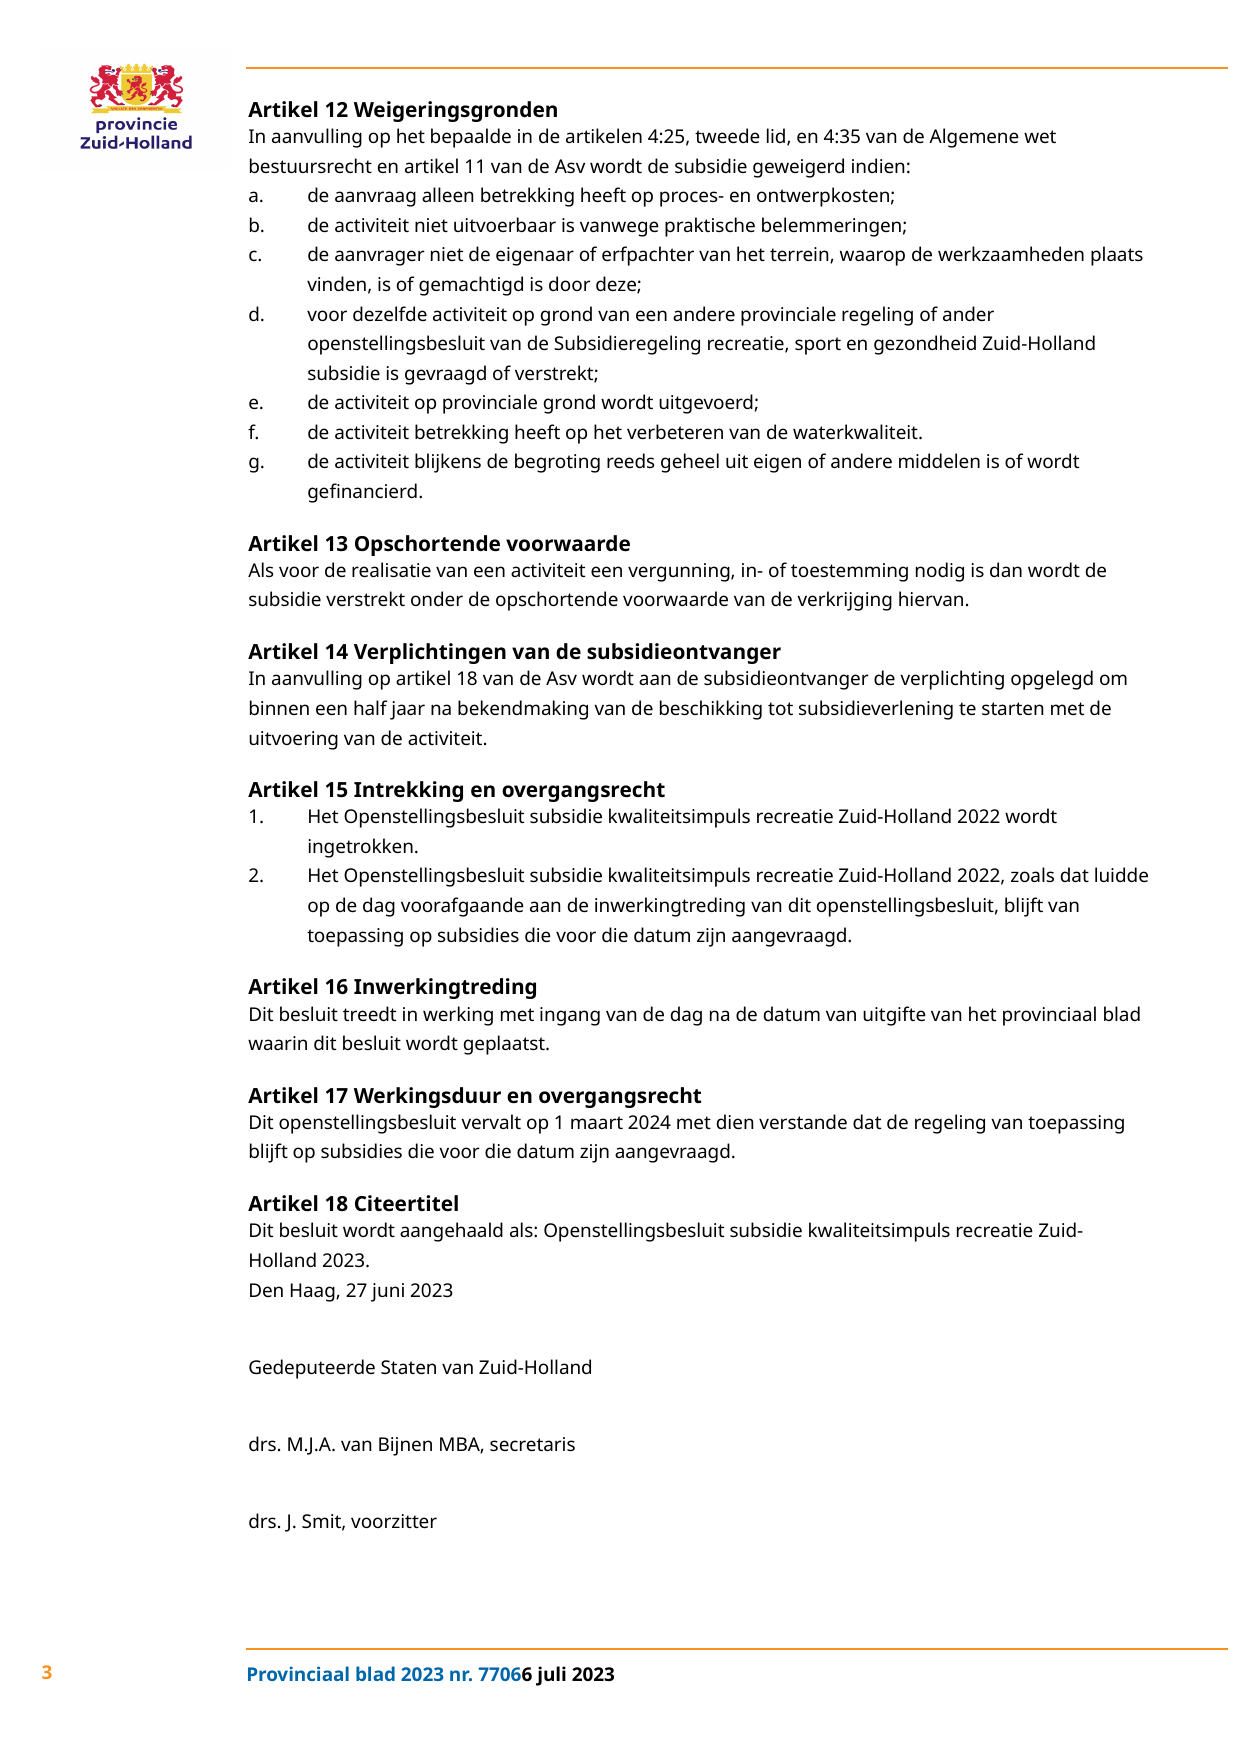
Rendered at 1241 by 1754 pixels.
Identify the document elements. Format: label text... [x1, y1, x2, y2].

text drs. J. Smit, voorzitter [248, 1508, 1152, 1534]
text Dit besluit treedt in werking met ingang van de dag na de datum van uitgifte van het provinciaal blad waarin dit besluit wordt geplaatst. [248, 1001, 1152, 1056]
list de aanvrager niet de eigenaar of erfpachter van het terrein, waarop de werkzaamheden plaats vinden, is of gemachtigd is door deze; [248, 242, 1152, 297]
text Artikel 18 Citeertitel [248, 1189, 1152, 1218]
list de activiteit op provinciale grond wordt uitgevoerd; [248, 389, 1152, 415]
list de activiteit niet uitvoerbaar is vanwege praktische belemmeringen; [248, 212, 1152, 238]
text Artikel 12 Weigeringsgronden [248, 95, 1152, 123]
list de aanvraag alleen betrekking heeft op proces- en ontwerpkosten; [248, 182, 1152, 208]
text Gedeputeerde Staten van Zuid-Holland [248, 1354, 1152, 1380]
picture [41, 47, 231, 172]
list voor dezelfde activiteit op grond van een andere provinciale regeling of ander openstellingsbesluit van de Subsidieregeling recreatie, sport en gezondheid Zuid-Holland subsidie is gevraagd of verstrekt; [248, 301, 1152, 386]
text In aanvulling op het bepaalde in de artikelen 4:25, tweede lid, en 4:35 van de Algemene wet bestuursrecht en artikel 11 van de Asv wordt de subsidie geweigerd indien: [248, 123, 1152, 178]
text Artikel 15 Intrekking en overgangsrecht [248, 775, 1152, 803]
list Het Openstellingsbesluit subsidie kwaliteitsimpuls recreatie Zuid-Holland 2022 wordt ingetrokken. [248, 803, 1152, 859]
text Artikel 17 Werkingsduur en overgangsrecht [248, 1081, 1152, 1109]
list Het Openstellingsbesluit subsidie kwaliteitsimpuls recreatie Zuid-Holland 2022, zoals dat luidde op de dag voorafgaande aan de inwerkingtreding van dit openstellingsbesluit, blijft van toepassing op subsidies die voor die datum zijn aangevraagd. [248, 863, 1152, 948]
text Den Haag, 27 juni 2023 [248, 1277, 1152, 1302]
text Als voor de realisatie van een activiteit een vergunning, in- of toestemming nodig is dan wordt de subsidie verstrekt onder de opschortende voorwaarde van de verkrijging hiervan. [248, 557, 1152, 612]
text Dit besluit wordt aangehaald als: Openstellingsbesluit subsidie kwaliteitsimpuls recreatie Zuid-Holland 2023. [248, 1218, 1152, 1273]
list de activiteit blijkens de begroting reeds geheel uit eigen of andere middelen is of wordt gefinancierd. [248, 449, 1152, 504]
text Artikel 14 Verplichtingen van de subsidieontvanger [248, 637, 1152, 666]
list de activiteit betrekking heeft op het verbeteren van de waterkwaliteit. [248, 419, 1152, 445]
text drs. M.J.A. van Bijnen MBA, secretaris [248, 1431, 1152, 1457]
text Artikel 16 Inwerkingtreding [248, 972, 1152, 1001]
text In aanvulling op artikel 18 van de Asv wordt aan de subsidieontvanger de verplichting opgelegd om binnen een half jaar na bekendmaking van de beschikking tot subsidieverlening te starten met de uitvoering van de activiteit. [248, 666, 1152, 750]
text Dit openstellingsbesluit vervalt op 1 maart 2024 met dien verstande dat de regeling van toepassing blijft op subsidies die voor die datum zijn aangevraagd. [248, 1109, 1152, 1164]
text Artikel 13 Opschortende voorwaarde [248, 529, 1152, 557]
